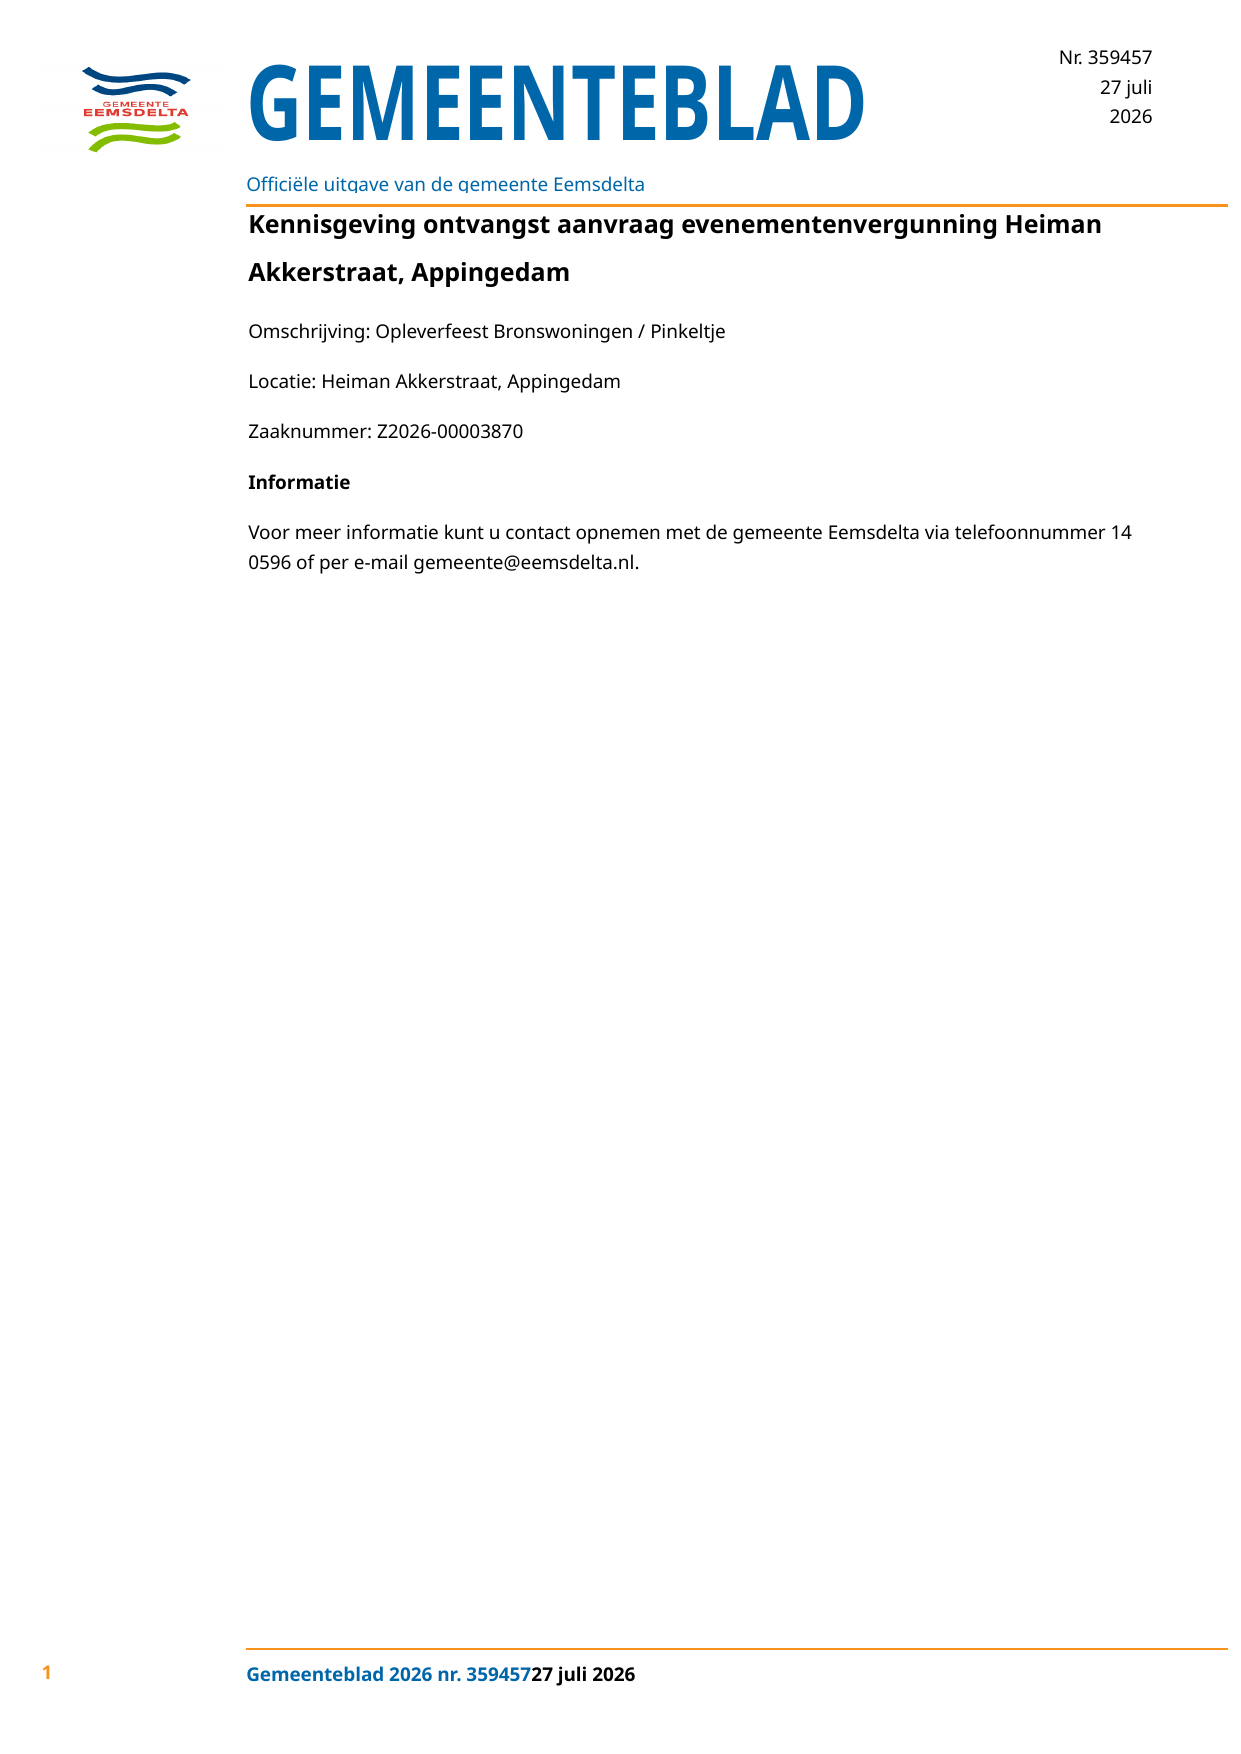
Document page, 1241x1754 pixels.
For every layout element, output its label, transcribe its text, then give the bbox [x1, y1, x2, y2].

text Omschrijving: Opleverfeest Bronswoningen / Pinkeltje [248, 318, 1152, 344]
picture [41, 47, 231, 172]
text Kennisgeving ontvangst aanvraag evenementenvergunning Heiman Akkerstraat, Appingedam [248, 207, 1152, 288]
text Informatie [248, 469, 1152, 495]
text Voor meer informatie kunt u contact opnemen met de gemeente Eemsdelta via telefoonnummer 14 0596 of per e-mail gemeente@eemsdelta.nl. [248, 519, 1152, 575]
text Zaaknummer: Z2026-00003870 [248, 419, 1152, 444]
text Locatie: Heiman Akkerstraat, Appingedam [248, 368, 1152, 394]
